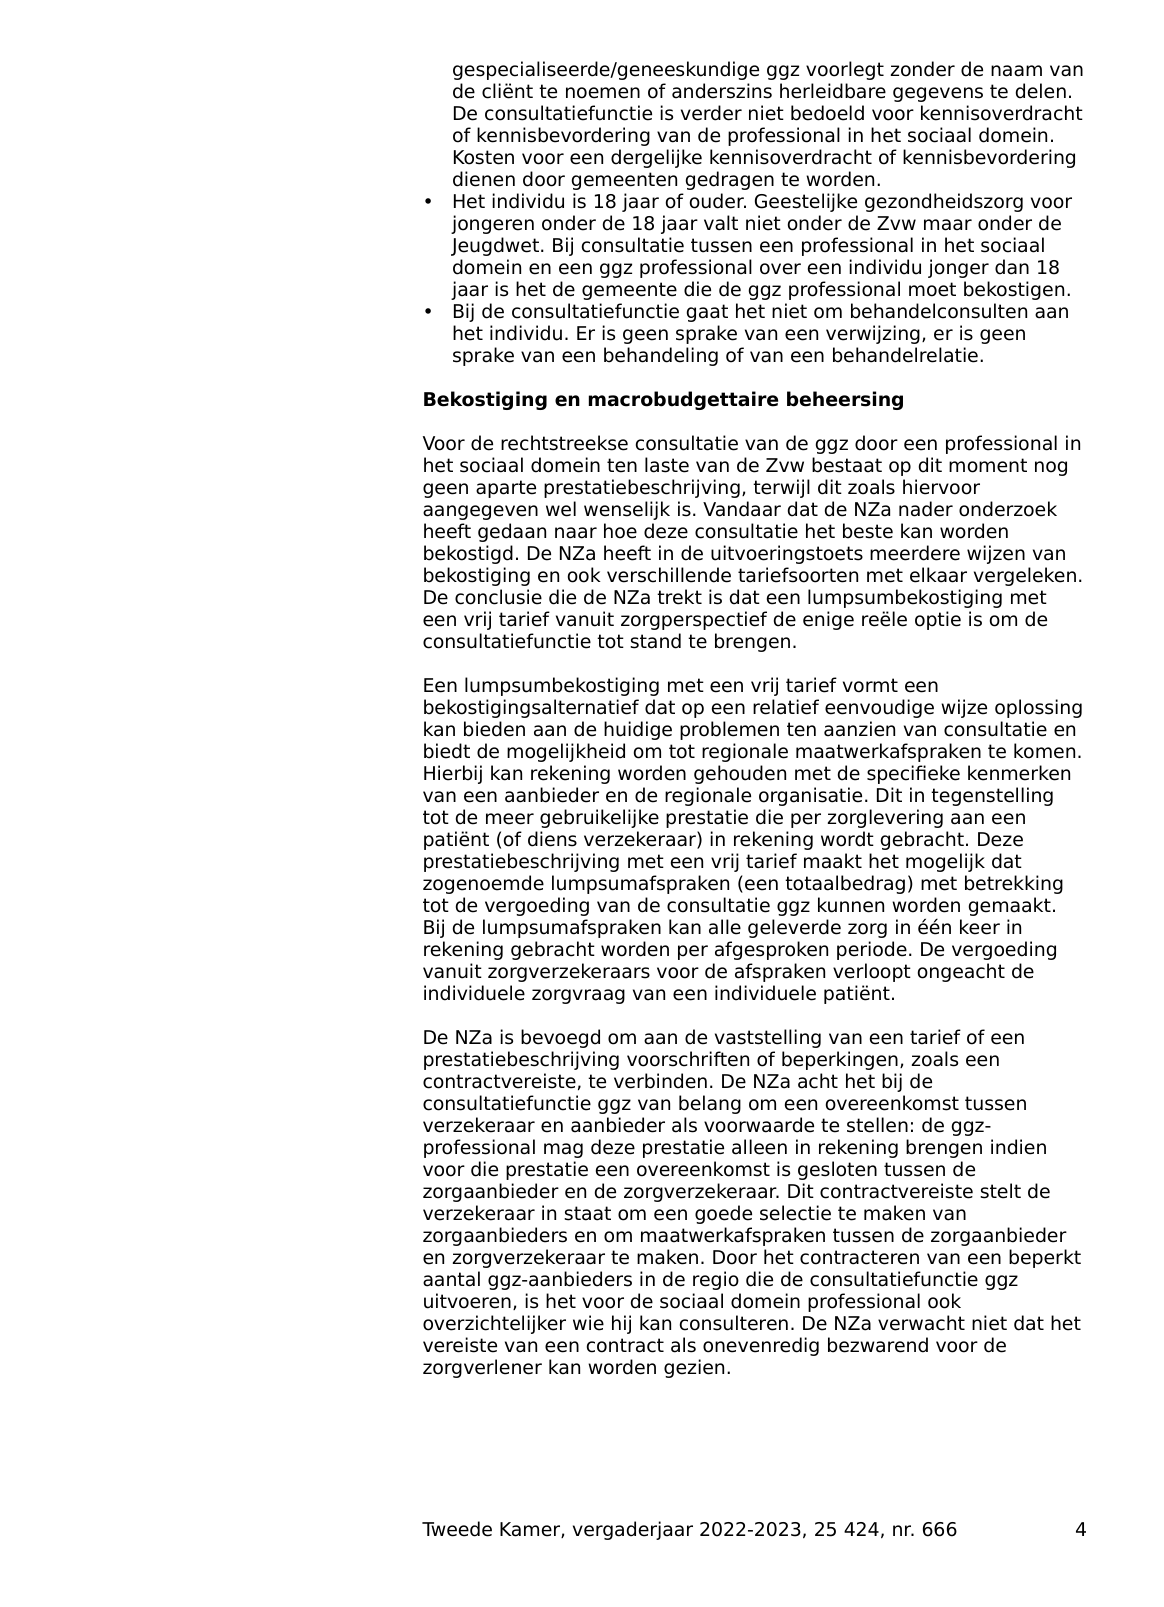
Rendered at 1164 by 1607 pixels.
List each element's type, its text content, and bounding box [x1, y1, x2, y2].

text gespecialiseerde/geneeskundige ggz voorlegt zonder de naam van de cliënt te noemen of anderszins herleidbare gegevens te delen. De consultatiefunctie is verder niet bedoeld voor kennisoverdracht of kennisbevordering van de professional in het sociaal domein. Kosten voor een dergelijke kennisoverdracht of kennisbevordering dienen door gemeenten gedragen te worden. [422, 59, 1087, 191]
text De NZa is bevoegd om aan de vaststelling van een tarief of een prestatiebeschrijving voorschriften of beperkingen, zoals een contractvereiste, te verbinden. De NZa acht het bij de consultatiefunctie ggz van belang om een overeenkomst tussen verzekeraar en aanbieder als voorwaarde te stellen: de ggz-professional mag deze prestatie alleen in rekening brengen indien voor die prestatie een overeenkomst is gesloten tussen de zorgaanbieder en de zorgverzekeraar. Dit contractvereiste stelt de verzekeraar in staat om een goede selectie te maken van zorgaanbieders en om maatwerkafspraken tussen de zorgaanbieder en zorgverzekeraar te maken. Door het contracteren van een beperkt aantal ggz-aanbieders in de regio die de consultatiefunctie ggz uitvoeren, is het voor de sociaal domein professional ook overzichtelijker wie hij kan consulteren. De NZa verwacht niet dat het vereiste van een contract als onevenredig bezwarend voor de zorgverlener kan worden gezien. [422, 1027, 1087, 1379]
subtitle Bekostiging en macrobudgettaire beheersing [422, 389, 1087, 411]
text Voor de rechtstreekse consultatie van de ggz door een professional in het sociaal domein ten laste van de Zvw bestaat op dit moment nog geen aparte prestatiebeschrijving, terwijl dit zoals hiervoor aangegeven wel wenselijk is. Vandaar dat de NZa nader onderzoek heeft gedaan naar hoe deze consultatie het beste kan worden bekostigd. De NZa heeft in de uitvoeringstoets meerdere wijzen van bekostiging en ook verschillende tariefsoorten met elkaar vergeleken. De conclusie die de NZa trekt is dat een lumpsumbekostiging met een vrij tarief vanuit zorgperspectief de enige reële optie is om de consultatiefunctie tot stand te brengen. [422, 433, 1087, 653]
text • Bij de consultatiefunctie gaat het niet om behandelconsulten aan het individu. Er is geen sprake van een verwijzing, er is geen sprake van een behandeling of van een behandelrelatie. [422, 301, 1087, 367]
text Een lumpsumbekostiging met een vrij tarief vormt een bekostigingsalternatief dat op een relatief eenvoudige wijze oplossing kan bieden aan de huidige problemen ten aanzien van consultatie en biedt de mogelijkheid om tot regionale maatwerkafspraken te komen. Hierbij kan rekening worden gehouden met de specifieke kenmerken van een aanbieder en de regionale organisatie. Dit in tegenstelling tot de meer gebruikelijke prestatie die per zorglevering aan een patiënt (of diens verzekeraar) in rekening wordt gebracht. Deze prestatiebeschrijving met een vrij tarief maakt het mogelijk dat zogenoemde lumpsumafspraken (een totaalbedrag) met betrekking tot de vergoeding van de consultatie ggz kunnen worden gemaakt. Bij de lumpsumafspraken kan alle geleverde zorg in één keer in rekening gebracht worden per afgesproken periode. De vergoeding vanuit zorgverzekeraars voor de afspraken verloopt ongeacht de individuele zorgvraag van een individuele patiënt. [422, 675, 1087, 1005]
text • Het individu is 18 jaar of ouder. Geestelijke gezondheidszorg voor jongeren onder de 18 jaar valt niet onder de Zvw maar onder de Jeugdwet. Bij consultatie tussen een professional in het sociaal domein en een ggz professional over een individu jonger dan 18 jaar is het de gemeente die de ggz professional moet bekostigen. [422, 191, 1087, 301]
